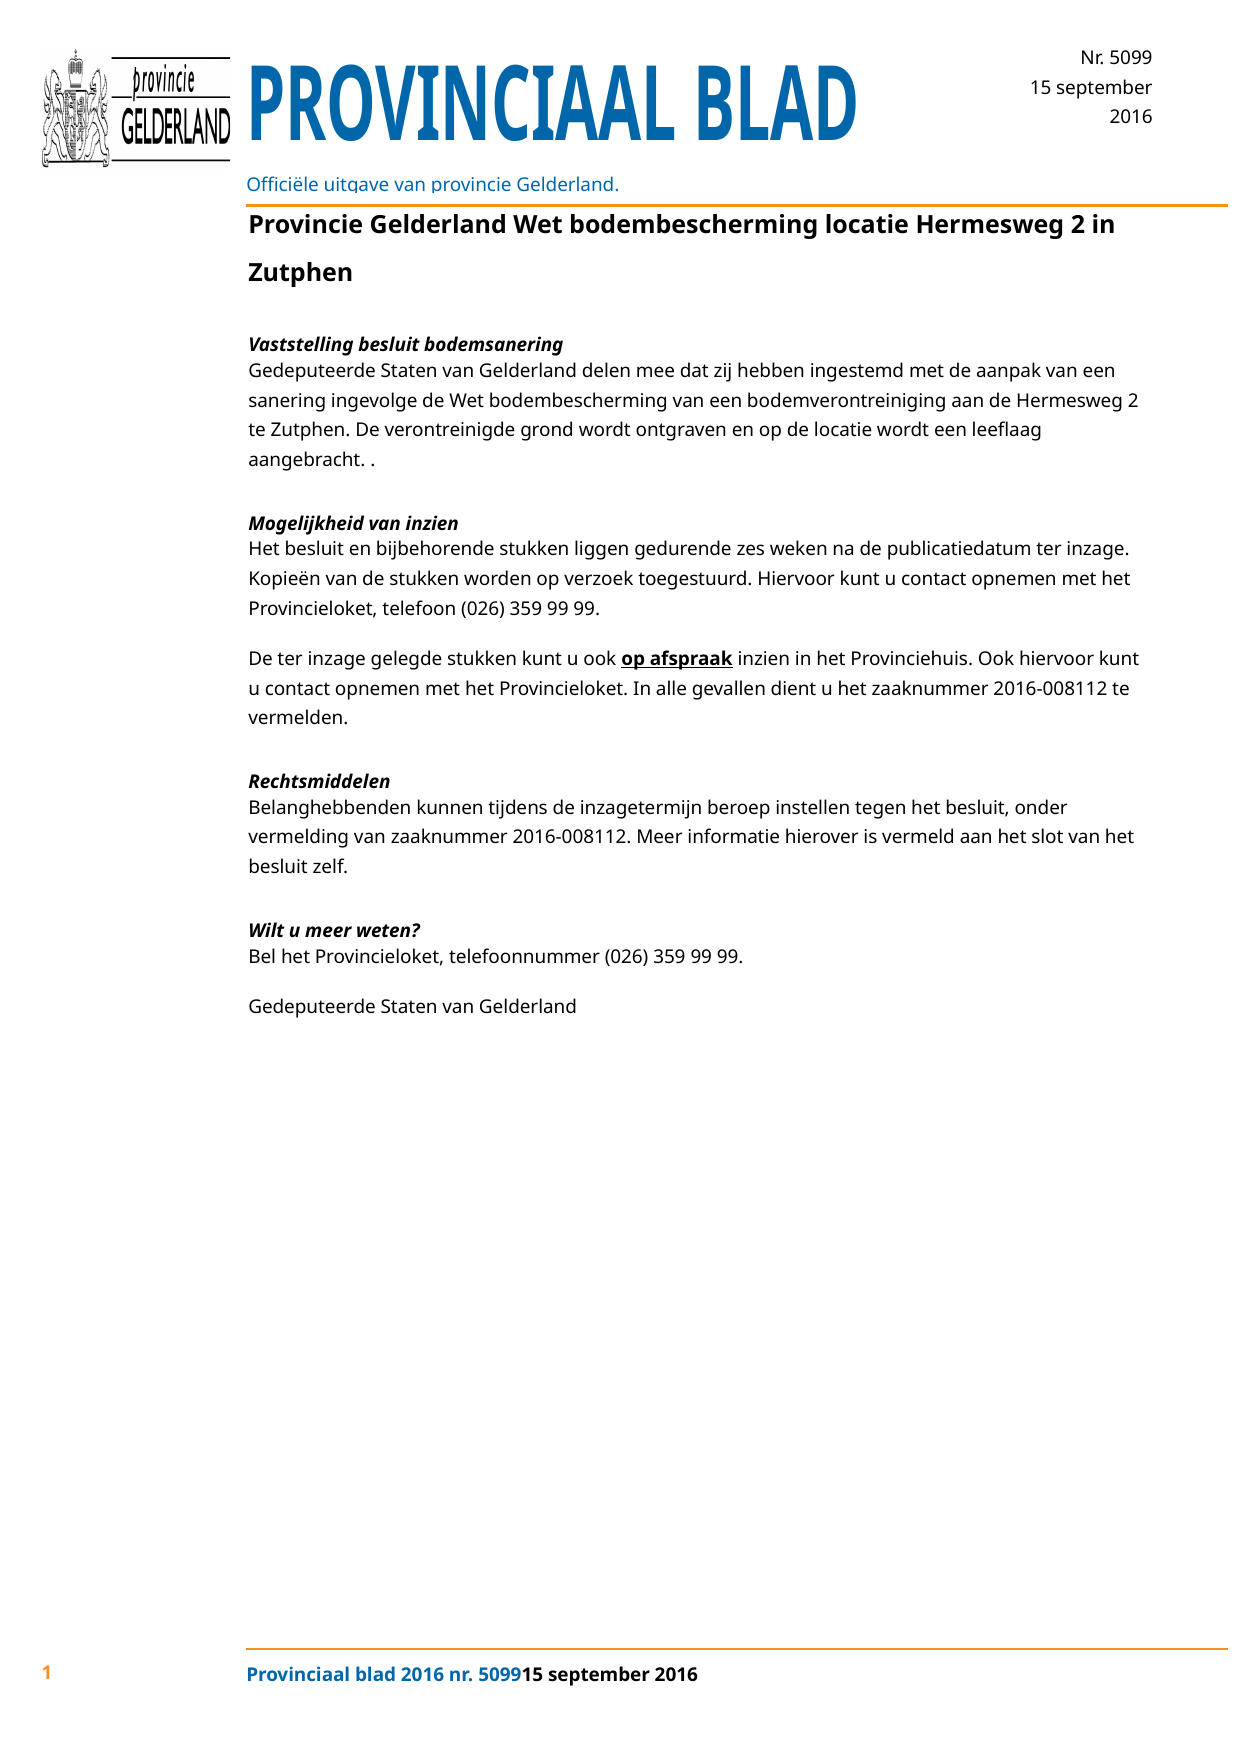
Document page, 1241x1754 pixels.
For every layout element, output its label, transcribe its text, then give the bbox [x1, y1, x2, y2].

picture [41, 47, 231, 172]
text Gedeputeerde Staten van Gelderland [248, 993, 1152, 1019]
text Vaststelling besluit bodemsanering [248, 331, 1152, 357]
text Het besluit en bijbehorende stukken liggen gedurende zes weken na de publicatiedatum ter inzage. Kopieën van de stukken worden op verzoek toegestuurd. Hiervoor kunt u contact opnemen met het Provincieloket, telefoon (026) 359 99 99. [248, 536, 1152, 621]
text De ter inzage gelegde stukken kunt u ook op afspraak inzien in het Provinciehuis. Ook hiervoor kunt u contact opnemen met het Provincieloket. In alle gevallen dient u het zaaknummer 2016-008112 te vermelden. [248, 645, 1152, 730]
text Mogelijkheid van inzien [248, 510, 1152, 536]
text Bel het Provincieloket, telefoonnummer (026) 359 99 99. [248, 943, 1152, 969]
text Rechtsmiddelen [248, 768, 1152, 794]
text Provincie Gelderland Wet bodembescherming locatie Hermesweg 2 in Zutphen [248, 207, 1152, 288]
text Wilt u meer weten? [248, 917, 1152, 943]
text Gedeputeerde Staten van Gelderland delen mee dat zij hebben ingestemd met de aanpak van een sanering ingevolge de Wet bodembescherming van een bodemverontreiniging aan de Hermesweg 2 te Zutphen. De verontreinigde grond wordt ontgraven en op de locatie wordt een leeflaag aangebracht. . [248, 357, 1152, 472]
text Belanghebbenden kunnen tijdens de inzagetermijn beroep instellen tegen het besluit, onder vermelding van zaaknummer 2016-008112. Meer informatie hierover is vermeld aan het slot van het besluit zelf. [248, 794, 1152, 879]
